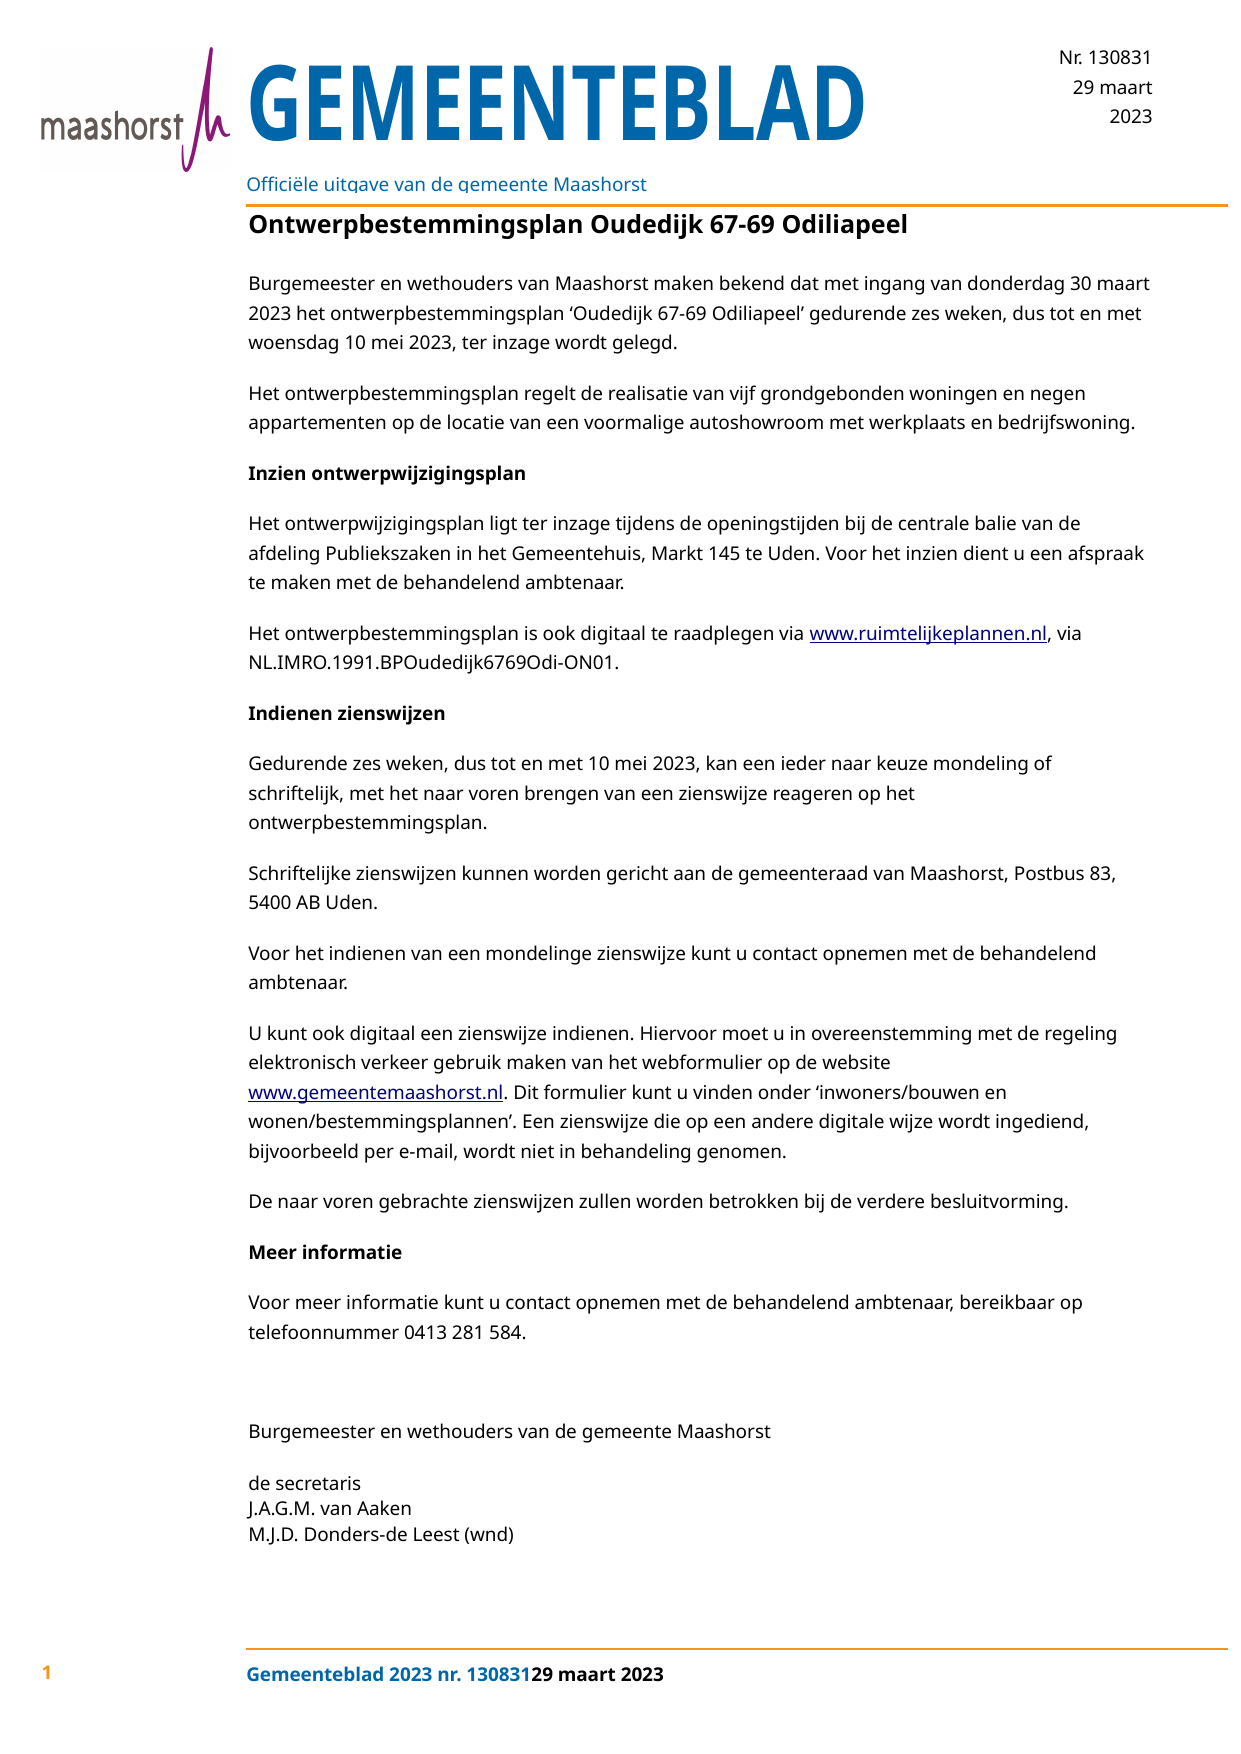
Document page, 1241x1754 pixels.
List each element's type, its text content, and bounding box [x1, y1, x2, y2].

text Inzien ontwerpwijzigingsplan [248, 460, 1152, 486]
text Voor meer informatie kunt u contact opnemen met de behandelend ambtenaar, bereikbaar op telefoonnummer 0413 281 584. [248, 1289, 1152, 1345]
text Het ontwerpbestemmingsplan regelt de realisatie van vijf grondgebonden woningen en negen appartementen op de locatie van een voormalige autoshowroom met werkplaats en bedrijfswoning. [248, 380, 1152, 435]
text Het ontwerpbestemmingsplan is ook digitaal te raadplegen via www.ruimtelijkeplannen.nl, via NL.IMRO.1991.BPOudedijk6769Odi-ON01. [248, 620, 1152, 675]
picture [41, 47, 231, 172]
text M.J.D. Donders-de Leest (wnd) [248, 1521, 1152, 1547]
text Burgemeester en wethouders van de gemeente Maashorst [248, 1418, 1152, 1444]
text U kunt ook digitaal een zienswijze indienen. Hiervoor moet u in overeenstemming met de regeling elektronisch verkeer gebruik maken van het webformulier op de website www.gemeentemaashorst.nl. Dit formulier kunt u vinden onder ‘inwoners/bouwen en wonen/bestemmingsplannen’. Een zienswijze die op een andere digitale wijze wordt ingediend, bijvoorbeeld per e-mail, wordt niet in behandeling genomen. [248, 1020, 1152, 1164]
text De naar voren gebrachte zienswijzen zullen worden betrokken bij de verdere besluitvorming. [248, 1189, 1152, 1214]
text Het ontwerpwijzigingsplan ligt ter inzage tijdens de openingstijden bij de centrale balie van de afdeling Publiekszaken in het Gemeentehuis, Markt 145 te Uden. Voor het inzien dient u een afspraak te maken met de behandelend ambtenaar. [248, 510, 1152, 595]
text Ontwerpbestemmingsplan Oudedijk 67-69 Odiliapeel [248, 207, 1152, 241]
text de secretaris [248, 1470, 1152, 1496]
text Voor het indienen van een mondelinge zienswijze kunt u contact opnemen met de behandelend ambtenaar. [248, 940, 1152, 995]
text Indienen zienswijzen [248, 700, 1152, 726]
text Gedurende zes weken, dus tot en met 10 mei 2023, kan een ieder naar keuze mondeling of schriftelijk, met het naar voren brengen van een zienswijze reageren op het ontwerpbestemmingsplan. [248, 750, 1152, 835]
text Schriftelijke zienswijzen kunnen worden gericht aan de gemeenteraad van Maashorst, Postbus 83, 5400 AB Uden. [248, 860, 1152, 915]
text J.A.G.M. van Aaken [248, 1496, 1152, 1521]
text Meer informatie [248, 1239, 1152, 1265]
text Burgemeester en wethouders van Maashorst maken bekend dat met ingang van donderdag 30 maart 2023 het ontwerpbestemmingsplan ‘Oudedijk 67-69 Odiliapeel’ gedurende zes weken, dus tot en met woensdag 10 mei 2023, ter inzage wordt gelegd. [248, 270, 1152, 355]
